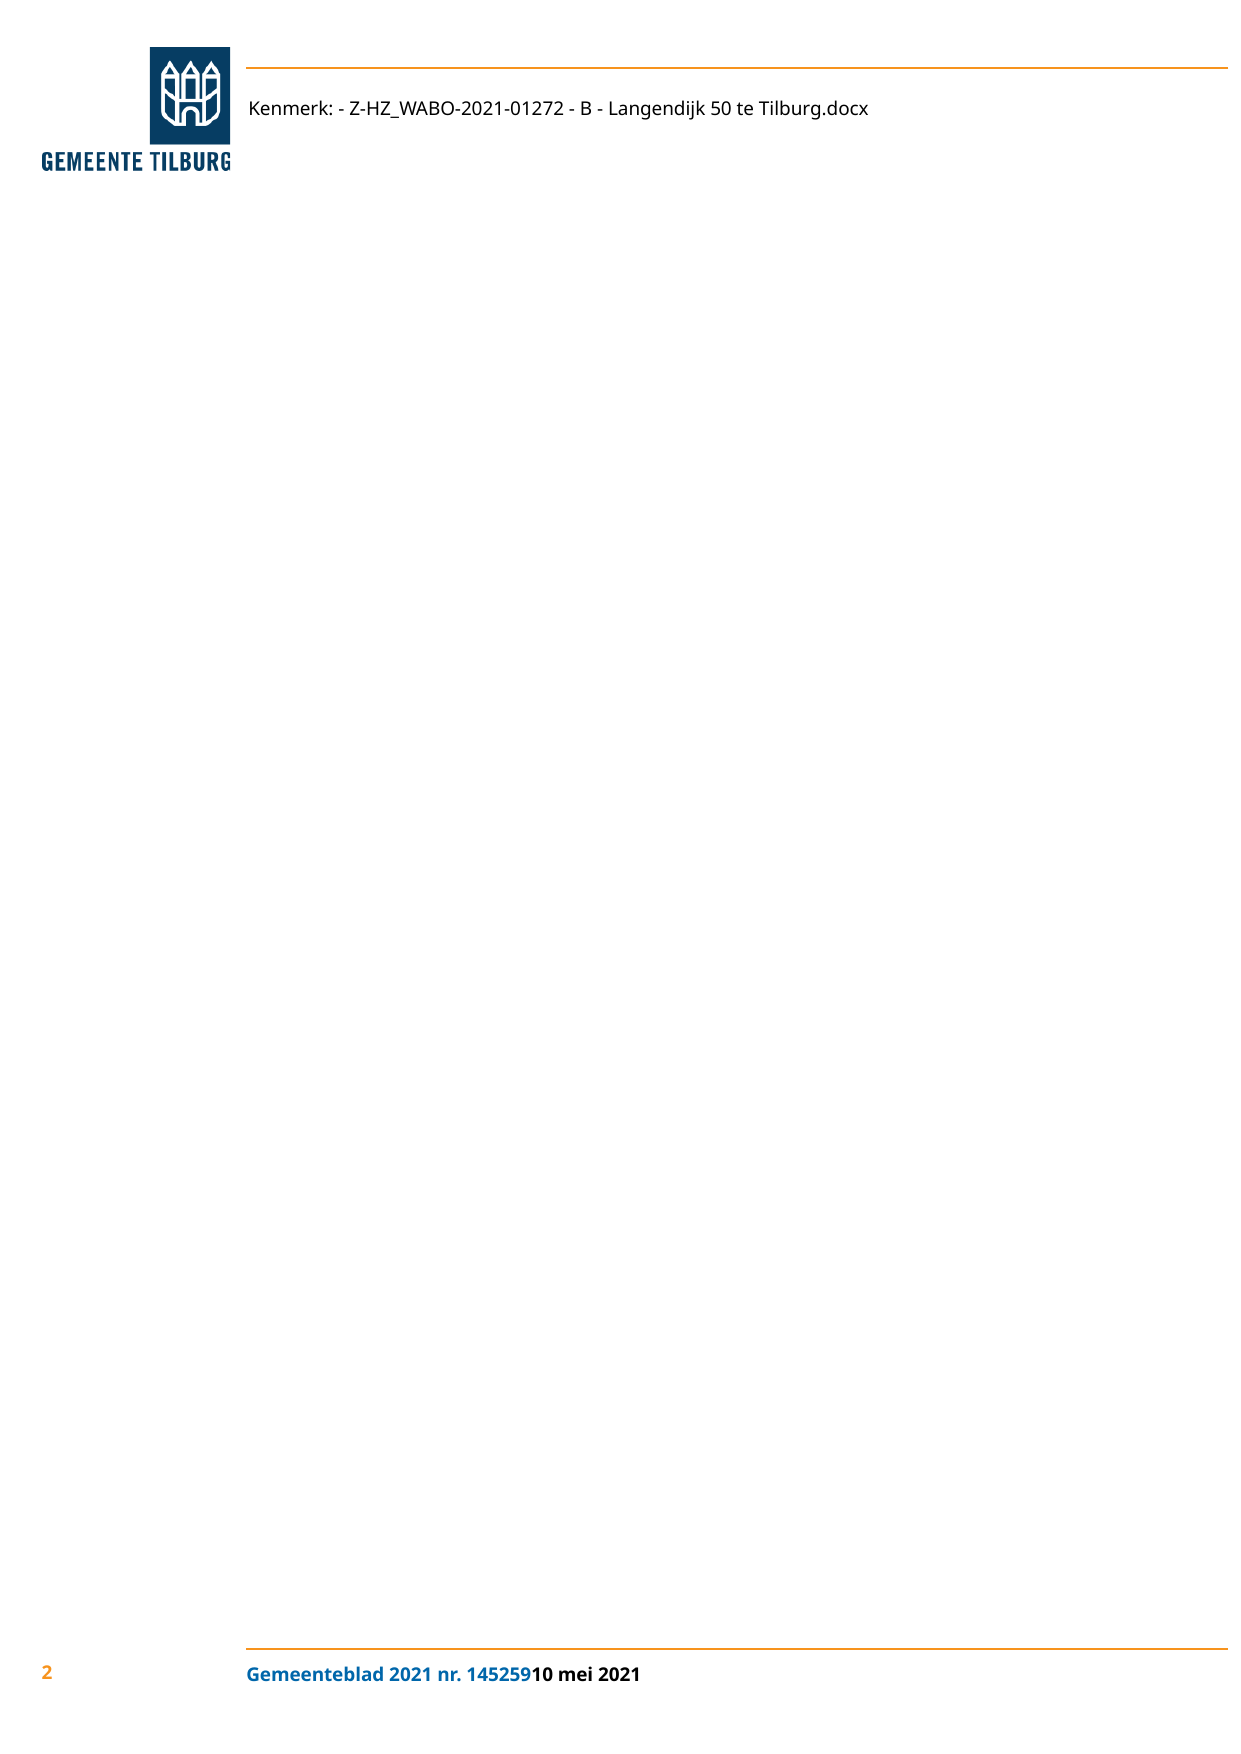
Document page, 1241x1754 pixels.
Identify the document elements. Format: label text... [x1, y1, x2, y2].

picture [41, 47, 231, 172]
text Kenmerk: - Z-HZ_WABO-2021-01272 - B - Langendijk 50 te Tilburg.docx [248, 95, 1152, 121]
